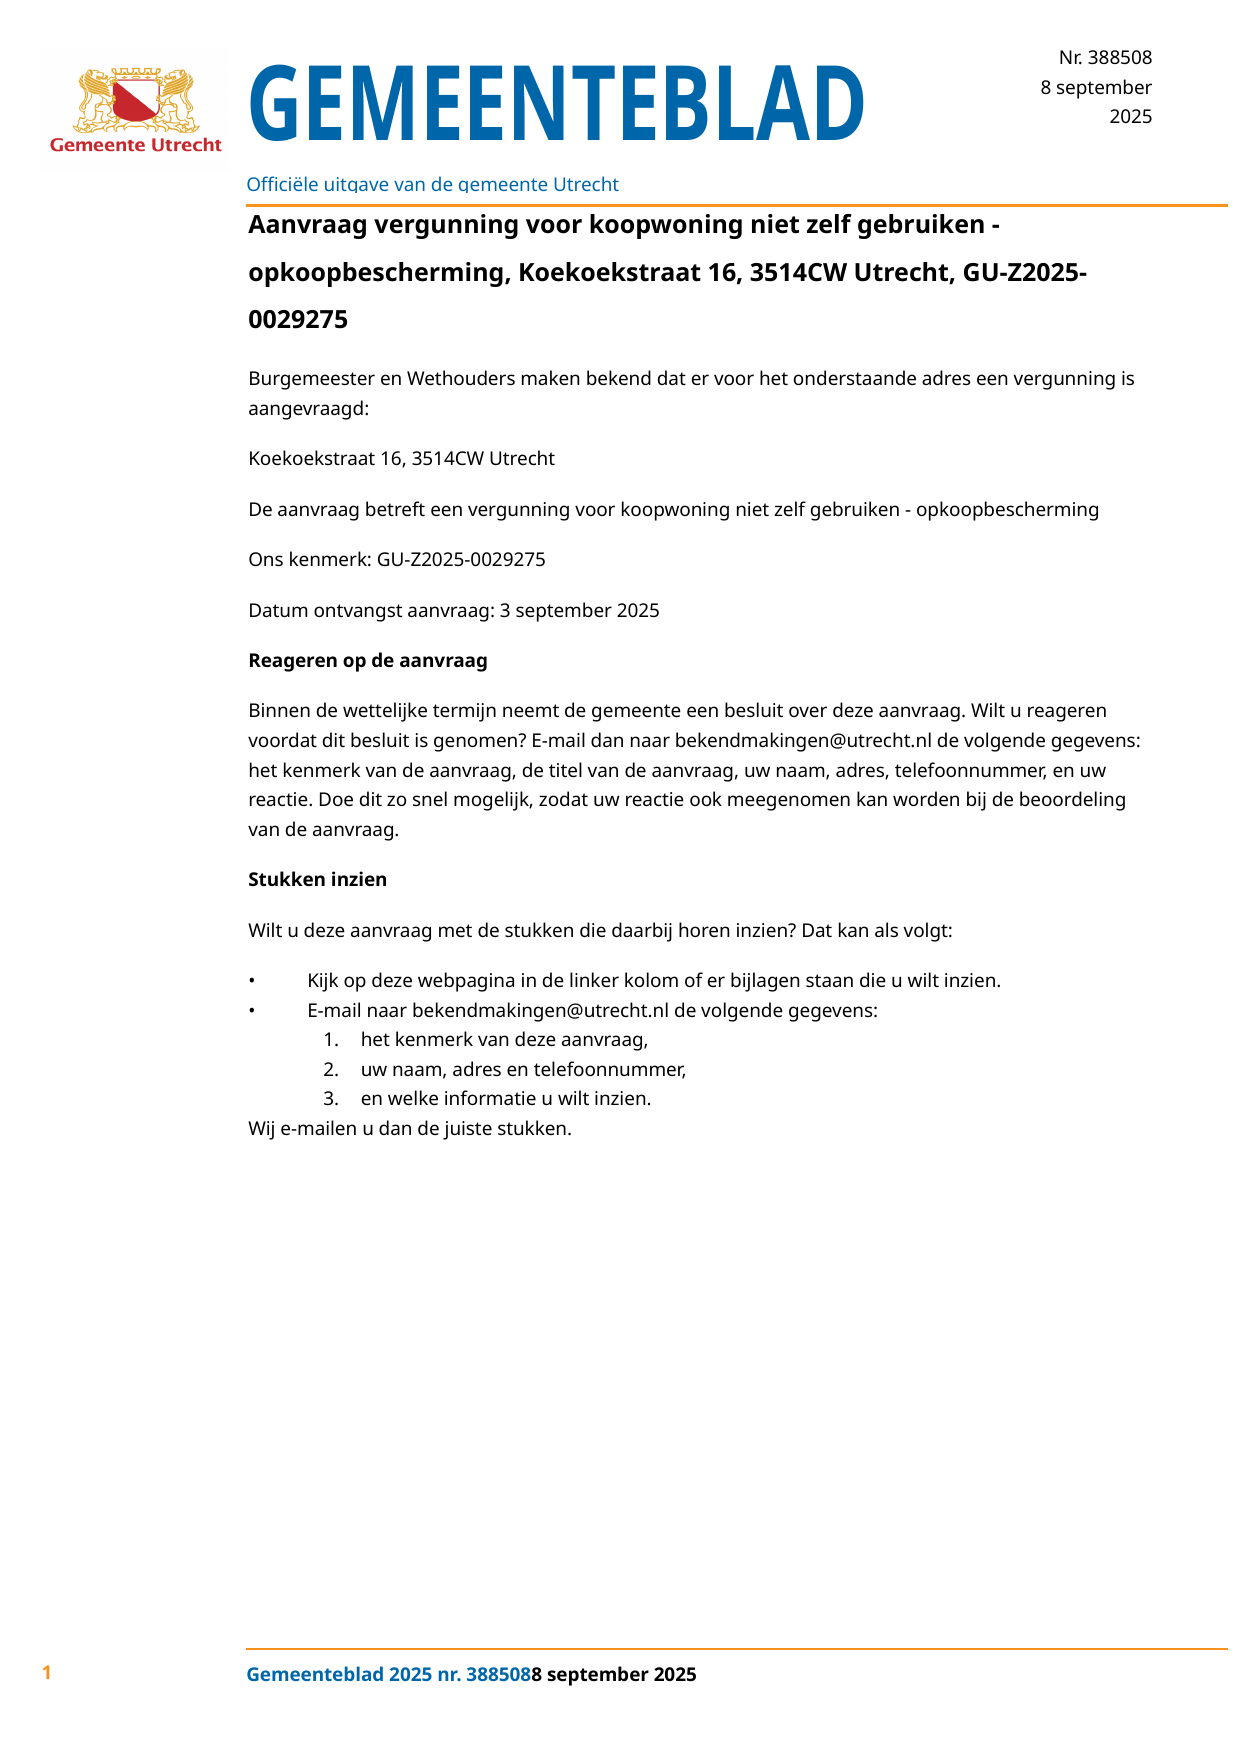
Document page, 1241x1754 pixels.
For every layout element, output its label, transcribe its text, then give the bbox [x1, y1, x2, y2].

text Koekoekstraat 16, 3514CW Utrecht [248, 446, 1152, 471]
list Kijk op deze webpagina in de linker kolom of er bijlagen staan die u wilt inzien. [248, 967, 1152, 993]
text Ons kenmerk: GU-Z2025-0029275 [248, 546, 1152, 572]
text Aanvraag vergunning voor koopwoning niet zelf gebruiken - opkoopbescherming, Koekoekstraat 16, 3514CW Utrecht, GU-Z2025-0029275 [248, 207, 1152, 336]
text Stukken inzien [248, 866, 1152, 892]
text Wilt u deze aanvraag met de stukken die daarbij horen inzien? Dat kan als volgt: [248, 917, 1152, 942]
list uw naam, adres en telefoonnummer, [323, 1056, 1152, 1082]
text Binnen de wettelijke termijn neemt de gemeente een besluit over deze aanvraag. Wilt u reageren voordat dit besluit is genomen? E-mail dan naar bekendmakingen@utrecht.nl de volgende gegevens: het kenmerk van de aanvraag, de titel van de aanvraag, uw naam, adres, telefoonnummer, en uw reactie. Doe dit zo snel mogelijk, zodat uw reactie ook meegenomen kan worden bij de beoordeling van de aanvraag. [248, 698, 1152, 842]
text Datum ontvangst aanvraag: 3 september 2025 [248, 597, 1152, 622]
list E-mail naar bekendmakingen@utrecht.nl de volgende gegevens: [248, 997, 1152, 1022]
text Reageren op de aanvraag [248, 647, 1152, 673]
text De aanvraag betreft een vergunning voor koopwoning niet zelf gebruiken - opkoopbescherming [248, 496, 1152, 522]
list het kenmerk van deze aanvraag, [323, 1026, 1152, 1052]
text Burgemeester en Wethouders maken bekend dat er voor het onderstaande adres een vergunning is aangevraagd: [248, 366, 1152, 421]
list en welke informatie u wilt inzien. [323, 1086, 1152, 1111]
picture [41, 47, 231, 172]
text Wij e-mailen u dan de juiste stukken. [248, 1115, 1152, 1141]
